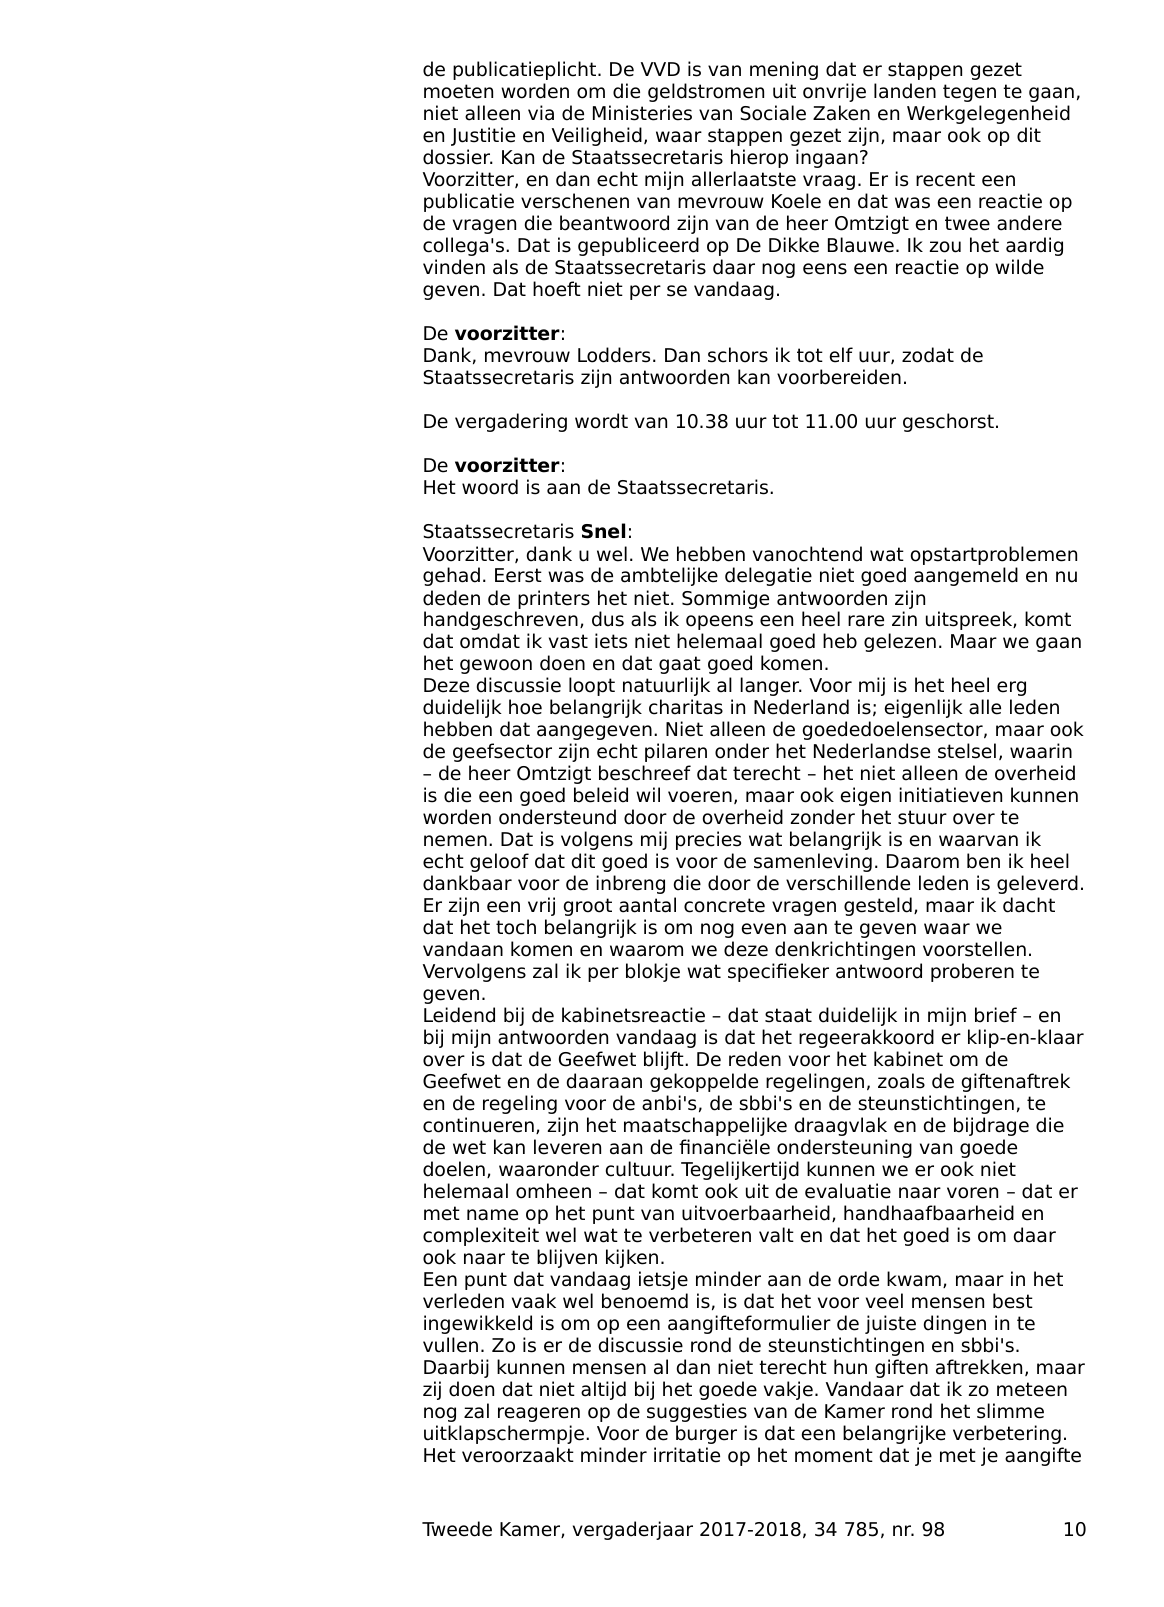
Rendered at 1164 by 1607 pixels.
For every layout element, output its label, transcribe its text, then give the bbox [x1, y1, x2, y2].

text Leidend bij de kabinetsreactie – dat staat duidelijk in mijn brief – en bij mijn antwoorden vandaag is dat het regeerakkoord er klip-en-klaar over is dat de Geefwet blijft. De reden voor het kabinet om de Geefwet en de daaraan gekoppelde regelingen, zoals de giftenaftrek en de regeling voor de anbi's, de sbbi's en de steunstichtingen, te continueren, zijn het maatschappelijke draagvlak en de bijdrage die de wet kan leveren aan de financiële ondersteuning van goede doelen, waaronder cultuur. Tegelijkertijd kunnen we er ook niet helemaal omheen – dat komt ook uit de evaluatie naar voren – dat er met name op het punt van uitvoerbaarheid, handhaafbaarheid en complexiteit wel wat te verbeteren valt en dat het goed is om daar ook naar te blijven kijken. [422, 1005, 1087, 1269]
text Het woord is aan de Staatssecretaris. [422, 477, 1087, 499]
text Voorzitter, en dan echt mijn allerlaatste vraag. Er is recent een publicatie verschenen van mevrouw Koele en dat was een reactie op de vragen die beantwoord zijn van de heer Omtzigt en twee andere collega's. Dat is gepubliceerd op De Dikke Blauwe. Ik zou het aardig vinden als de Staatssecretaris daar nog eens een reactie op wilde geven. Dat hoeft niet per se vandaag. [422, 169, 1087, 301]
text Staatssecretaris Snel: [422, 521, 1087, 543]
text Een punt dat vandaag ietsje minder aan de orde kwam, maar in het verleden vaak wel benoemd is, is dat het voor veel mensen best ingewikkeld is om op een aangifteformulier de juiste dingen in te vullen. Zo is er de discussie rond de steunstichtingen en sbbi's. Daarbij kunnen mensen al dan niet terecht hun giften aftrekken, maar zij doen dat niet altijd bij het goede vakje. Vandaar dat ik zo meteen nog zal reageren op de suggesties van de Kamer rond het slimme uitklapschermpje. Voor de burger is dat een belangrijke verbetering. Het veroorzaakt minder irritatie op het moment dat je met je aangifte [422, 1269, 1087, 1467]
text Deze discussie loopt natuurlijk al langer. Voor mij is het heel erg duidelijk hoe belangrijk charitas in Nederland is; eigenlijk alle leden hebben dat aangegeven. Niet alleen de goededoelensector, maar ook de geefsector zijn echt pilaren onder het Nederlandse stelsel, waarin – de heer Omtzigt beschreef dat terecht – het niet alleen de overheid is die een goed beleid wil voeren, maar ook eigen initiatieven kunnen worden ondersteund door de overheid zonder het stuur over te nemen. Dat is volgens mij precies wat belangrijk is en waarvan ik echt geloof dat dit goed is voor de samenleving. Daarom ben ik heel dankbaar voor de inbreng die door de verschillende leden is geleverd. Er zijn een vrij groot aantal concrete vragen gesteld, maar ik dacht dat het toch belangrijk is om nog even aan te geven waar we vandaan komen en waarom we deze denkrichtingen voorstellen. Vervolgens zal ik per blokje wat specifieker antwoord proberen te geven. [422, 675, 1087, 1005]
text De voorzitter: [422, 323, 1087, 345]
text Dank, mevrouw Lodders. Dan schors ik tot elf uur, zodat de Staatssecretaris zijn antwoorden kan voorbereiden. [422, 345, 1087, 389]
text De vergadering wordt van 10.38 uur tot 11.00 uur geschorst. [422, 411, 1087, 433]
text de publicatieplicht. De VVD is van mening dat er stappen gezet moeten worden om die geldstromen uit onvrije landen tegen te gaan, niet alleen via de Ministeries van Sociale Zaken en Werkgelegenheid en Justitie en Veiligheid, waar stappen gezet zijn, maar ook op dit dossier. Kan de Staatssecretaris hierop ingaan? [422, 59, 1087, 169]
text Voorzitter, dank u wel. We hebben vanochtend wat opstartproblemen gehad. Eerst was de ambtelijke delegatie niet goed aangemeld en nu deden de printers het niet. Sommige antwoorden zijn handgeschreven, dus als ik opeens een heel rare zin uitspreek, komt dat omdat ik vast iets niet helemaal goed heb gelezen. Maar we gaan het gewoon doen en dat gaat goed komen. [422, 543, 1087, 675]
text De voorzitter: [422, 455, 1087, 477]
